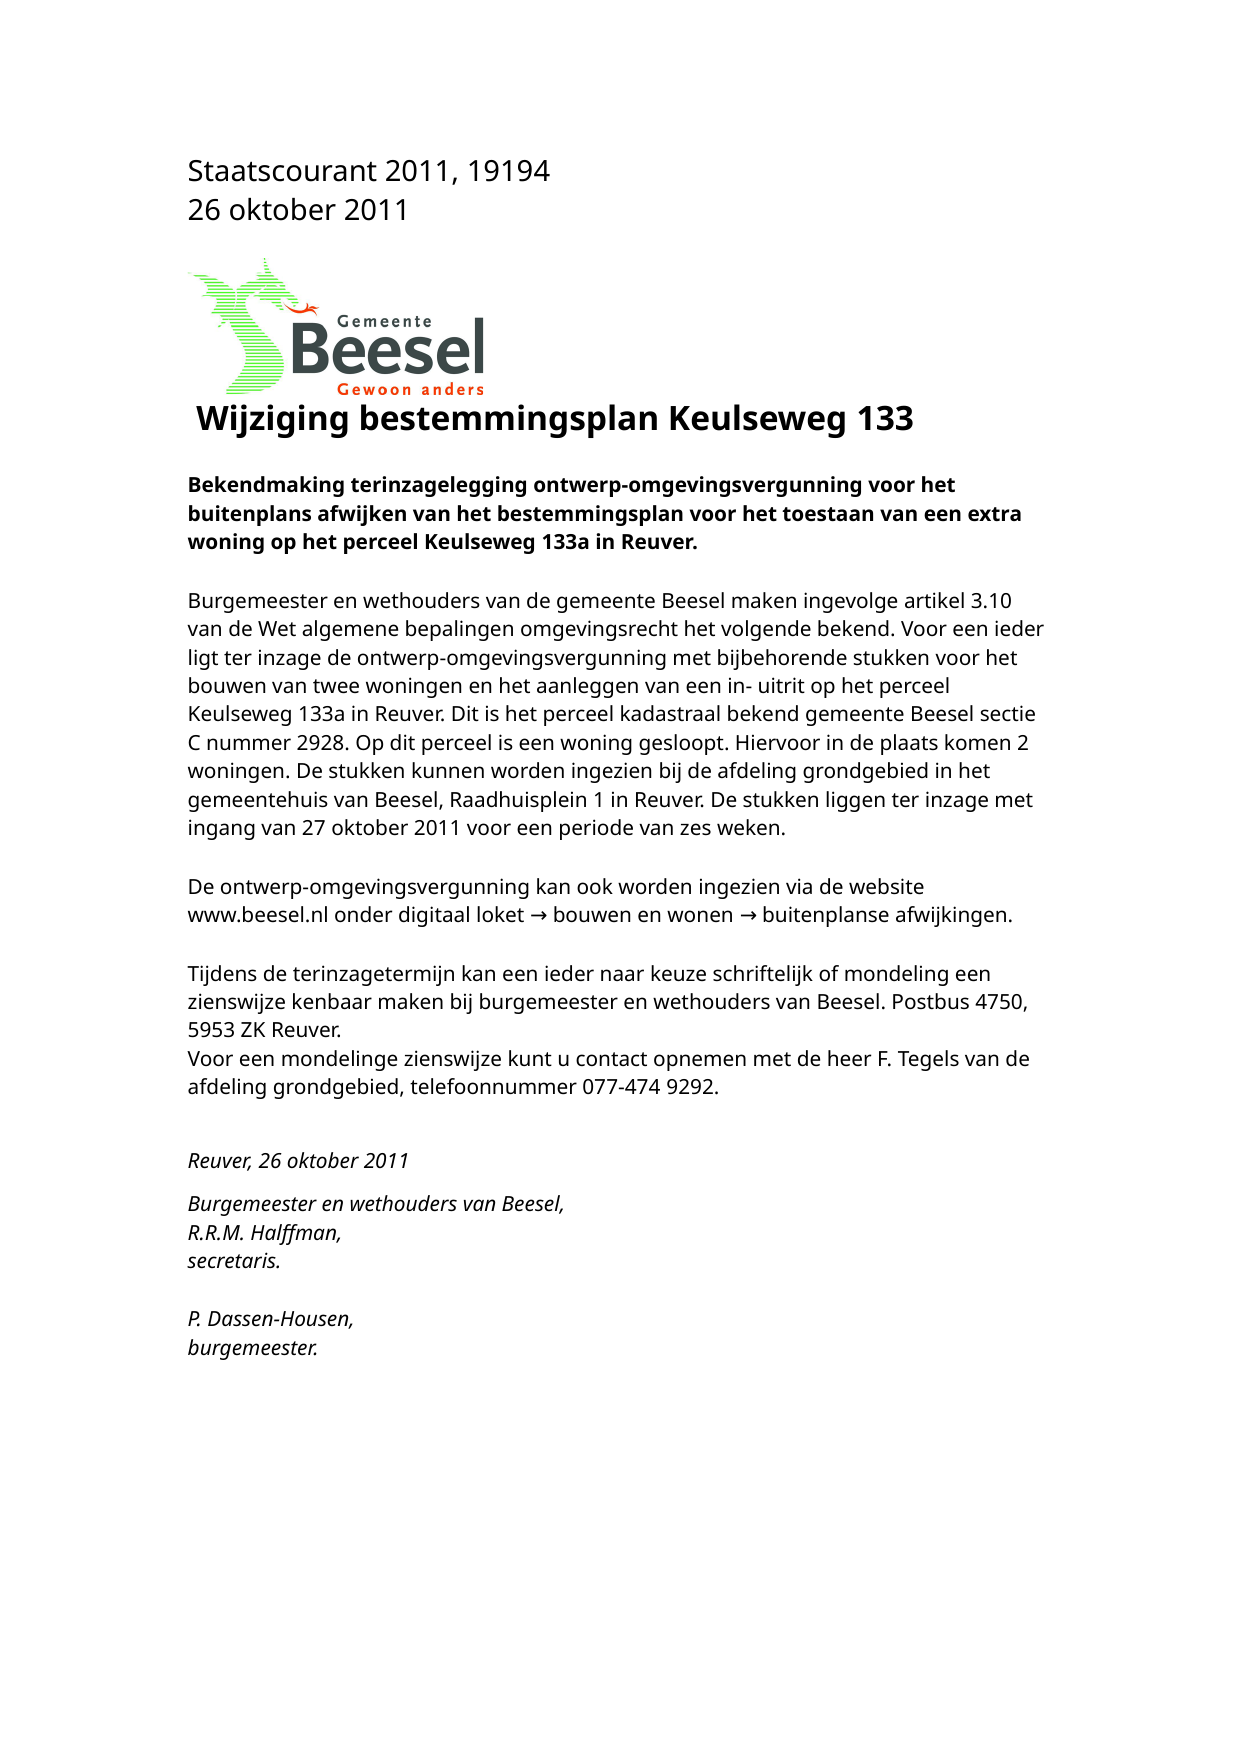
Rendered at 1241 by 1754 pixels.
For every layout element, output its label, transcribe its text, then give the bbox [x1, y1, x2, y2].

text secretaris. [187, 1246, 1053, 1274]
text De ontwerp-omgevingsvergunning kan ook worden ingezien via de website www.beesel.nl onder digitaal loket → bouwen en wonen → buitenplanse afwijkingen. [187, 872, 1053, 929]
text R.R.M. Halffman, [187, 1218, 1053, 1246]
text Burgemeester en wethouders van Beesel, [187, 1189, 1053, 1218]
text burgemeester. [187, 1333, 1053, 1361]
picture [187, 258, 484, 395]
text Tijdens de terinzagetermijn kan een ieder naar keuze schriftelijk of mondeling een zienswijze kenbaar maken bij burgemeester en wethouders van Beesel. Postbus 4750, 5953 ZK Reuver. [187, 959, 1053, 1044]
text Voor een mondelinge zienswijze kunt u contact opnemen met de heer F. Tegels van de afdeling grondgebied, telefoonnummer 077-474 9292. [187, 1044, 1053, 1101]
text Burgemeester en wethouders van de gemeente Beesel maken ingevolge artikel 3.10 van de Wet algemene bepalingen omgevingsrecht het volgende bekend. Voor een ieder ligt ter inzage de ontwerp-omgevingsvergunning met bijbehorende stukken voor het bouwen van twee woningen en het aanleggen van een in- uitrit op het perceel Keulseweg 133a in Reuver. Dit is het perceel kadastraal bekend gemeente Beesel sectie C nummer 2928. Op dit perceel is een woning gesloopt. Hiervoor in de plaats komen 2 woningen. De stukken kunnen worden ingezien bij de afdeling grondgebied in het gemeentehuis van Beesel, Raadhuisplein 1 in Reuver. De stukken liggen ter inzage met ingang van 27 oktober 2011 voor een periode van zes weken. [187, 586, 1053, 842]
text 26 oktober 2011 [187, 190, 1053, 229]
text P. Dassen-Housen, [187, 1304, 1053, 1333]
subtitle Wijziging bestemmingsplan Keulseweg 133 [187, 271, 1053, 441]
text Staatscourant 2011, 19194 [187, 150, 1053, 190]
text Bekendmaking terinzagelegging ontwerp-omgevingsvergunning voor het buitenplans afwijken van het bestemmingsplan voor het toestaan van een extra woning op het perceel Keulseweg 133a in Reuver. [187, 471, 1053, 556]
text Reuver, 26 oktober 2011 [187, 1146, 1053, 1174]
